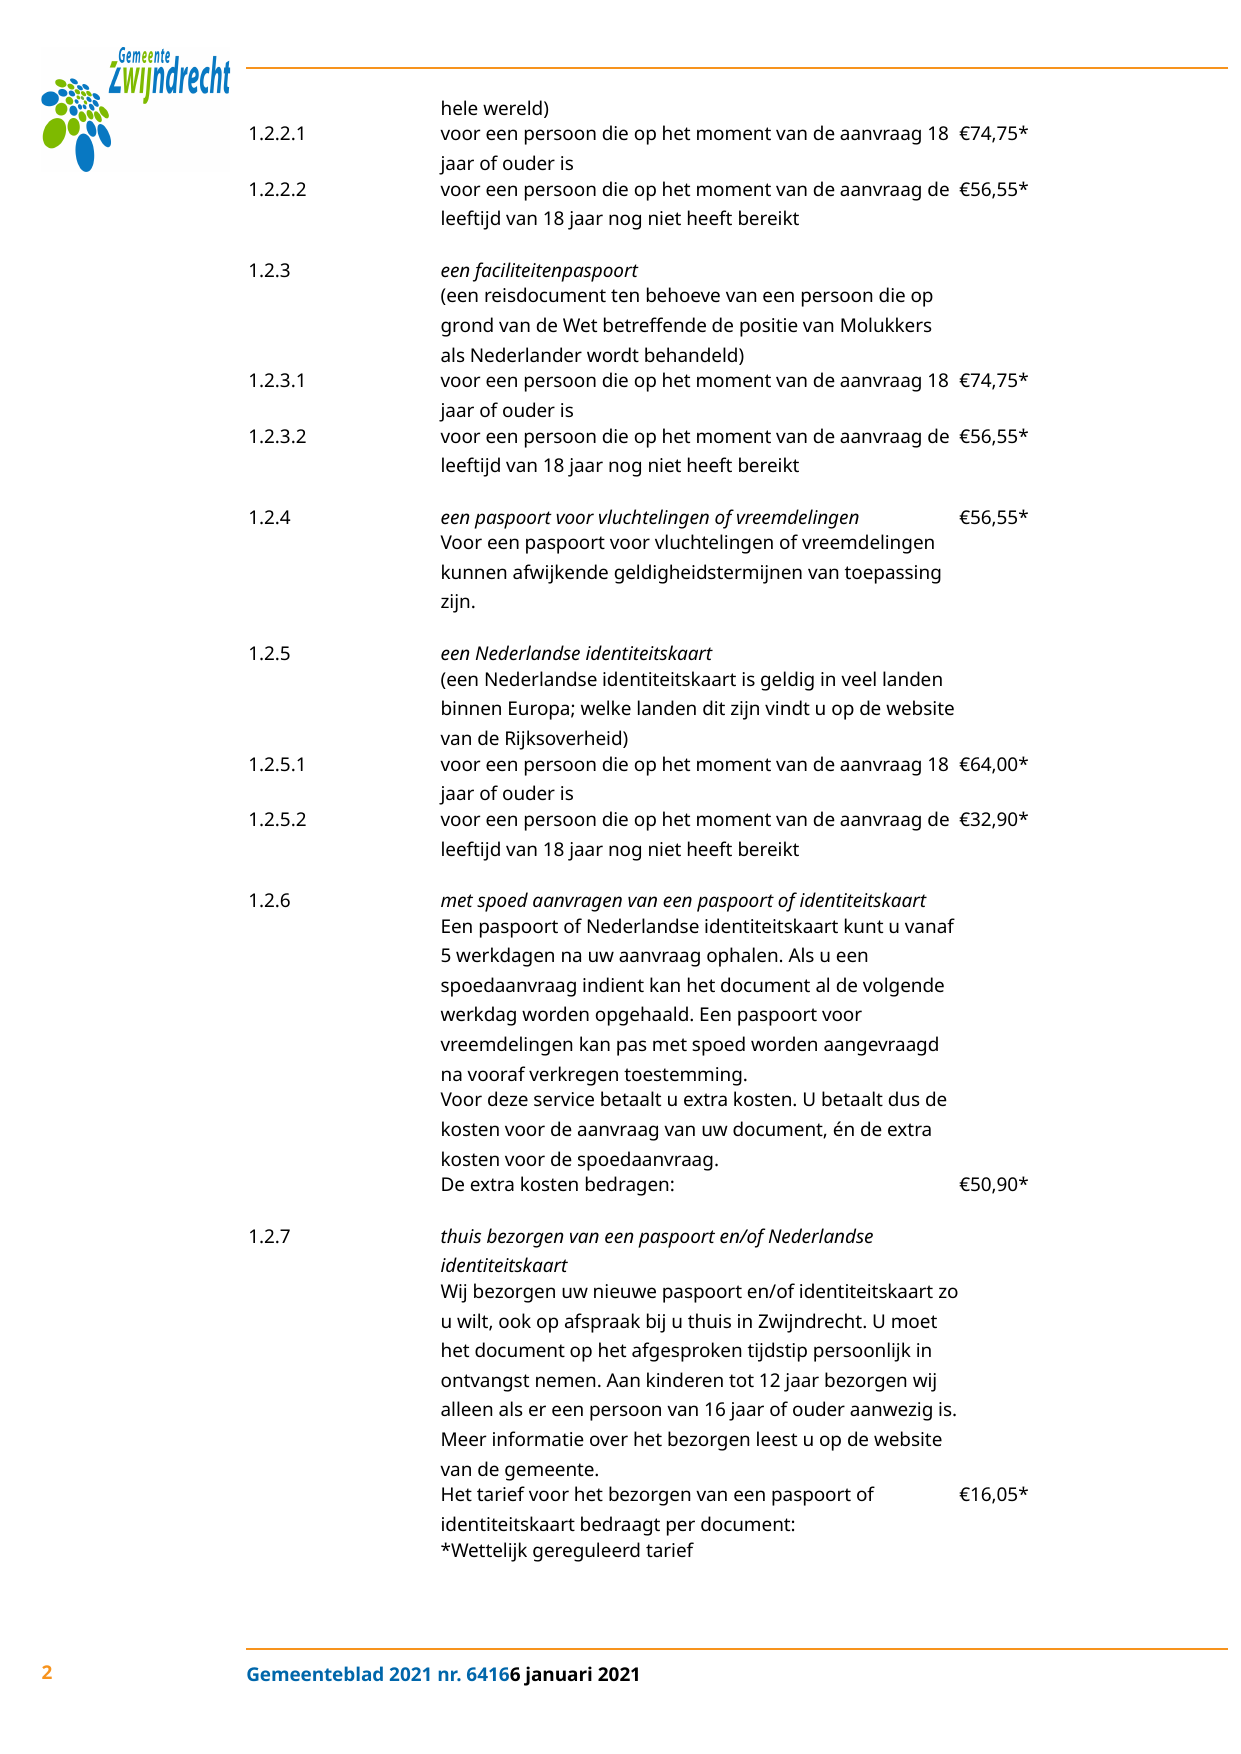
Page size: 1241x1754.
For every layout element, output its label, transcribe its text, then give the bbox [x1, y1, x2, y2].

table_cell [248, 530, 440, 614]
table_cell [248, 615, 440, 640]
table_cell *Wettelijk gereguleerd tarief [440, 1537, 959, 1562]
table_cell voor een persoon die op het moment van de aanvraag de leeftijd van 18 jaar nog niet heeft bereikt [440, 176, 959, 231]
table_cell [248, 1278, 440, 1481]
table_cell [248, 231, 440, 257]
table_cell voor een persoon die op het moment van de aanvraag 18 jaar of ouder is [440, 751, 959, 806]
table_cell Voor deze service betaalt u extra kosten. U betaalt dus de kosten voor de aanvraag van uw document, én de extra kosten voor de spoedaanvraag. [440, 1087, 959, 1171]
table_cell [959, 1537, 1152, 1562]
table_cell een paspoort voor vluchtelingen of vreemdelingen [440, 504, 959, 529]
table_cell Wij bezorgen uw nieuwe paspoort en/of identiteitskaart zo u wilt, ook op afspraak bij u thuis in Zwijndrecht. U moet het document op het afgesproken tijdstip persoonlijk in ontvangst nemen. Aan kinderen tot 12 jaar bezorgen wij alleen als er een persoon van 16 jaar of ouder aanwezig is. Meer informatie over het bezorgen leest u op de website van de gemeente. [440, 1278, 959, 1481]
table_cell [248, 1197, 440, 1223]
table_cell [959, 95, 1152, 121]
table_cell [959, 530, 1152, 614]
table_cell 1.2.7 [248, 1223, 440, 1278]
table_cell (een Nederlandse identiteitskaart is geldig in veel landen binnen Europa; welke landen dit zijn vindt u op de website van de Rijksoverheid) [440, 666, 959, 751]
table_cell een Nederlandse identiteitskaart [440, 640, 959, 666]
table_cell 1.2.5 [248, 640, 440, 666]
table_cell [959, 478, 1152, 504]
table_cell 1.2.2.2 [248, 176, 440, 231]
table_cell [248, 95, 440, 121]
table_cell €56,55* [959, 504, 1152, 529]
table_cell [248, 1087, 440, 1171]
table_cell [440, 615, 959, 640]
table_cell [440, 1197, 959, 1223]
table_cell 1.2.5.2 [248, 806, 440, 861]
table_cell 1.2.5.1 [248, 751, 440, 806]
table_cell [959, 887, 1152, 913]
table_cell [959, 257, 1152, 283]
table_cell een faciliteitenpaspoort [440, 257, 959, 283]
table_cell [959, 615, 1152, 640]
table_cell 1.2.3.2 [248, 423, 440, 478]
table_cell 1.2.3 [248, 257, 440, 283]
table_cell €16,05* [959, 1481, 1152, 1537]
table_cell [959, 283, 1152, 367]
table_cell 1.2.3.1 [248, 368, 440, 423]
table_cell 1.2.2.1 [248, 121, 440, 176]
table_cell €32,90* [959, 806, 1152, 861]
table_cell [248, 1537, 440, 1562]
table_cell De extra kosten bedragen: [440, 1171, 959, 1197]
table_cell [440, 231, 959, 257]
table_cell 1.2.6 [248, 887, 440, 913]
table_cell [959, 1087, 1152, 1171]
table_cell [959, 231, 1152, 257]
table_cell €64,00* [959, 751, 1152, 806]
table_cell €56,55* [959, 176, 1152, 231]
table_cell [959, 913, 1152, 1087]
table_cell [440, 478, 959, 504]
table_cell hele wereld) [440, 95, 959, 121]
table_cell voor een persoon die op het moment van de aanvraag 18 jaar of ouder is [440, 121, 959, 176]
table_cell voor een persoon die op het moment van de aanvraag de leeftijd van 18 jaar nog niet heeft bereikt [440, 423, 959, 478]
table_cell [248, 913, 440, 1087]
table_cell [959, 1197, 1152, 1223]
table_cell [959, 640, 1152, 666]
table_cell [440, 861, 959, 887]
table_cell €50,90* [959, 1171, 1152, 1197]
table_cell [959, 1223, 1152, 1278]
table_cell [959, 666, 1152, 751]
table_cell €74,75* [959, 121, 1152, 176]
table_cell Voor een paspoort voor vluchtelingen of vreemdelingen kunnen afwijkende geldigheidstermijnen van toepassing zijn. [440, 530, 959, 614]
table_cell Het tarief voor het bezorgen van een paspoort of identiteitskaart bedraagt per document: [440, 1481, 959, 1537]
table_cell [959, 861, 1152, 887]
table_cell thuis bezorgen van een paspoort en/of Nederlandse identiteitskaart [440, 1223, 959, 1278]
table_cell [248, 666, 440, 751]
table_cell [248, 861, 440, 887]
table_cell voor een persoon die op het moment van de aanvraag de leeftijd van 18 jaar nog niet heeft bereikt [440, 806, 959, 861]
table_cell [248, 283, 440, 367]
table_cell [248, 478, 440, 504]
picture [41, 47, 231, 172]
table_cell Een paspoort of Nederlandse identiteitskaart kunt u vanaf 5 werkdagen na uw aanvraag ophalen. Als u een spoedaanvraag indient kan het document al de volgende werkdag worden opgehaald. Een paspoort voor vreemdelingen kan pas met spoed worden aangevraagd na vooraf verkregen toestemming. [440, 913, 959, 1087]
table_cell [248, 1171, 440, 1197]
table_cell met spoed aanvragen van een paspoort of identiteitskaart [440, 887, 959, 913]
table_cell voor een persoon die op het moment van de aanvraag 18 jaar of ouder is [440, 368, 959, 423]
table_cell 1.2.4 [248, 504, 440, 529]
table_cell (een reisdocument ten behoeve van een persoon die op grond van de Wet betreffende de positie van Molukkers als Nederlander wordt behandeld) [440, 283, 959, 367]
table_cell [248, 1481, 440, 1537]
table_cell €56,55* [959, 423, 1152, 478]
table_cell [959, 1278, 1152, 1481]
table_cell €74,75* [959, 368, 1152, 423]
